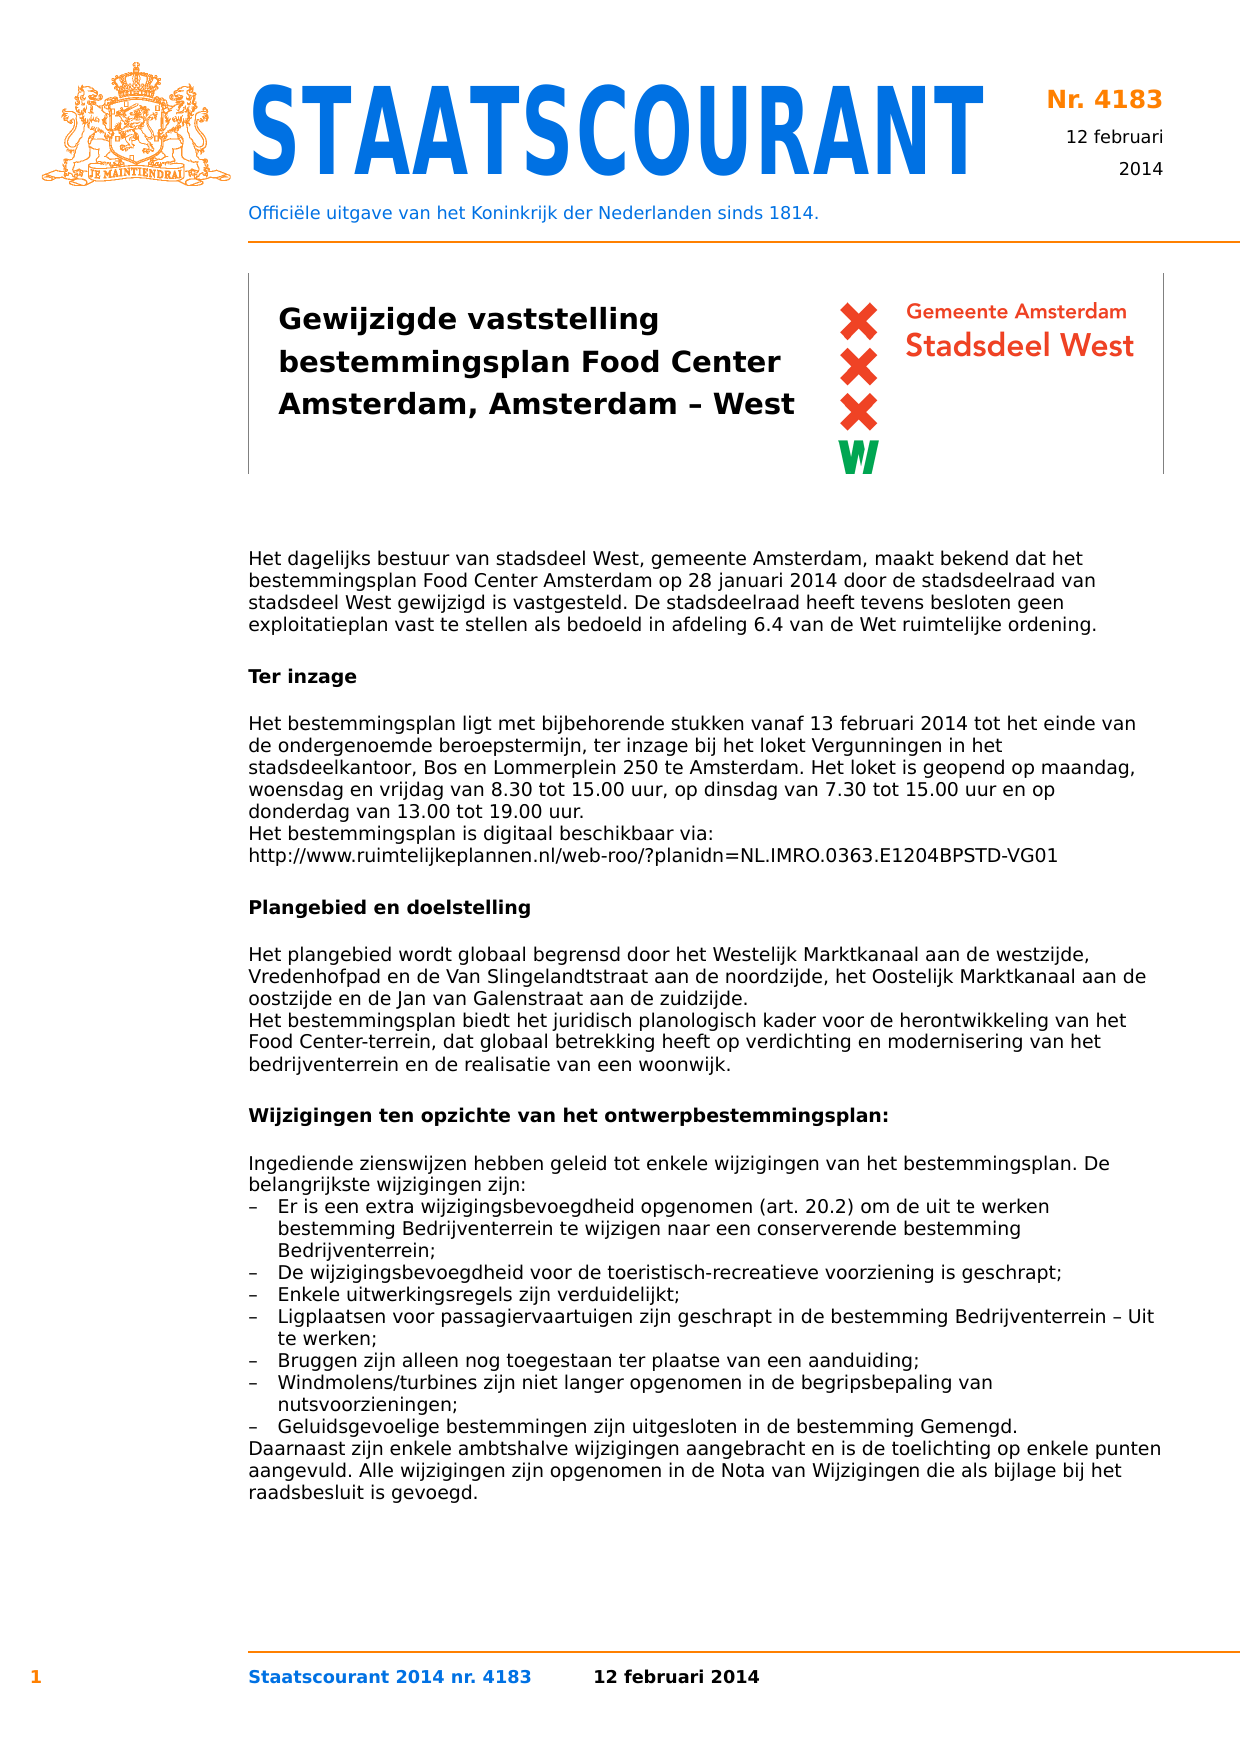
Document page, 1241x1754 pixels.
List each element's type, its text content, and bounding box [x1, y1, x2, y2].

text – Bruggen zijn alleen nog toegestaan ter plaatse van een aanduiding; [248, 1350, 1163, 1372]
table_cell 12 februari [998, 121, 1240, 153]
picture [838, 302, 1134, 474]
text Het bestemmingsplan is digitaal beschikbaar via: [248, 823, 1163, 844]
table_cell Officiële uitgave van het Koninkrijk der Nederlanden sinds 1814. [248, 203, 1240, 241]
text Ingediende zienswijzen hebben geleid tot enkele wijzigingen van het bestemmingsplan. De belangrijkste wijzigingen zijn: [248, 1152, 1163, 1196]
text Het bestemmingsplan biedt het juridisch planologisch kader voor de herontwikkeling van het Food Center-terrein, dat globaal betrekking heeft op verdichting en modernisering van het bedrijventerrein en de realisatie van een woonwijk. [248, 1009, 1163, 1075]
text Het dagelijks bestuur van stadsdeel West, gemeente Amsterdam, maakt bekend dat het bestemmingsplan Food Center Amsterdam op 28 januari 2014 door de stadsdeelraad van stadsdeel West gewijzigd is vastgesteld. De stadsdeelraad heeft tevens besloten geen exploitatieplan vast te stellen als bedoeld in afdeling 6.4 van de Wet ruimtelijke ordening. [248, 548, 1163, 636]
text Het plangebied wordt globaal begrensd door het Westelijk Marktkanaal aan de westzijde, Vredenhofpad en de Van Slingelandtstraat aan de noordzijde, het Oostelijk Marktkanaal aan de oostzijde en de Jan van Galenstraat aan de zuidzijde. [248, 943, 1163, 1009]
text Daarnaast zijn enkele ambtshalve wijzigingen aangebracht en is de toelichting op enkele punten aangevuld. Alle wijzigingen zijn opgenomen in de Nota van Wijzigingen die als bijlage bij het raadsbesluit is gevoegd. [248, 1438, 1163, 1504]
text – Ligplaatsen voor passagiervaartuigen zijn geschrapt in de bestemming Bedrijventerrein – Uit te werken; [248, 1306, 1163, 1350]
subtitle Plangebied en doelstelling [248, 897, 1163, 918]
subtitle Gewijzigde vaststelling bestemmingsplan Food Center Amsterdam, Amsterdam – West [249, 273, 1163, 474]
picture [41, 62, 231, 186]
text – Er is een extra wijzigingsbevoegdheid opgenomen (art. 20.2) om de uit te werken bestemming Bedrijventerrein te wijzigen naar een conserverende bestemming Bedrijventerrein; [248, 1196, 1163, 1262]
text – De wijzigingsbevoegdheid voor de toeristisch-recreatieve voorziening is geschrapt; [248, 1262, 1163, 1284]
text http://www.ruimtelijkeplannen.nl/web-roo/?planidn=NL.IMRO.0363.E1204BPSTD-VG01 [248, 844, 1163, 867]
subtitle Wijzigingen ten opzichte van het ontwerpbestemmingsplan: [248, 1105, 1163, 1127]
text – Geluidsgevoelige bestemmingen zijn uitgesloten in de bestemming Gemengd. [248, 1416, 1163, 1438]
text Het bestemmingsplan ligt met bijbehorende stukken vanaf 13 februari 2014 tot het einde van de ondergenoemde beroepstermijn, ter inzage bij het loket Vergunningen in het stadsdeelkantoor, Bos en Lommerplein 250 te Amsterdam. Het loket is geopend op maandag, woensdag en vrijdag van 8.30 tot 15.00 uur, op dinsdag van 7.30 tot 15.00 uur en op donderdag van 13.00 tot 19.00 uur. [248, 713, 1163, 823]
table_cell 2014 [998, 153, 1240, 203]
text – Windmolens/turbines zijn niet langer opgenomen in de begripsbepaling van nutsvoorzieningen; [248, 1372, 1163, 1416]
text – Enkele uitwerkingsregels zijn verduidelijkt; [248, 1284, 1163, 1306]
table_header Nr. 4183 [998, 62, 1240, 121]
subtitle Ter inzage [248, 666, 1163, 688]
table_header [25, 62, 248, 241]
table_header STAATSCOURANT [248, 62, 998, 203]
